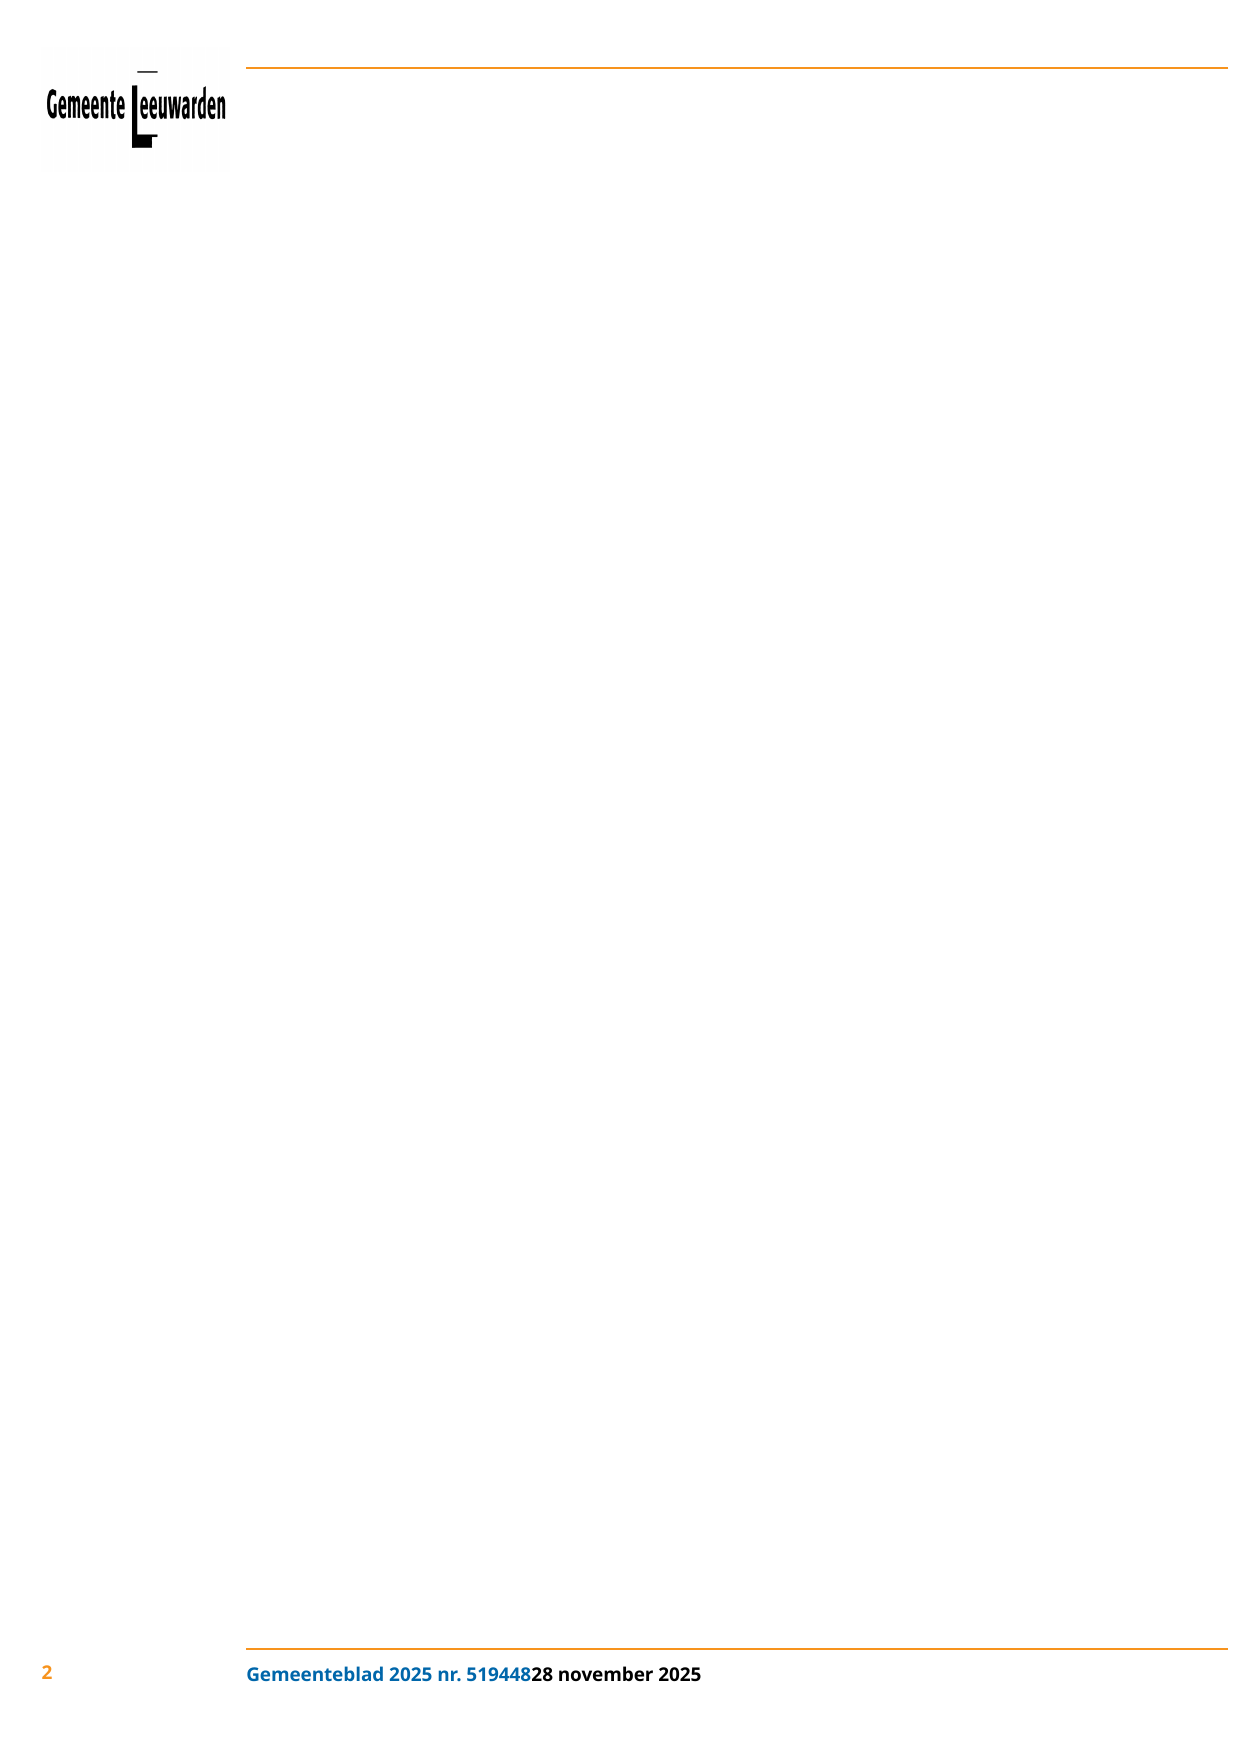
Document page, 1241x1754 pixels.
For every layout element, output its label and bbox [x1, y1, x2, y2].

picture [41, 47, 231, 172]
